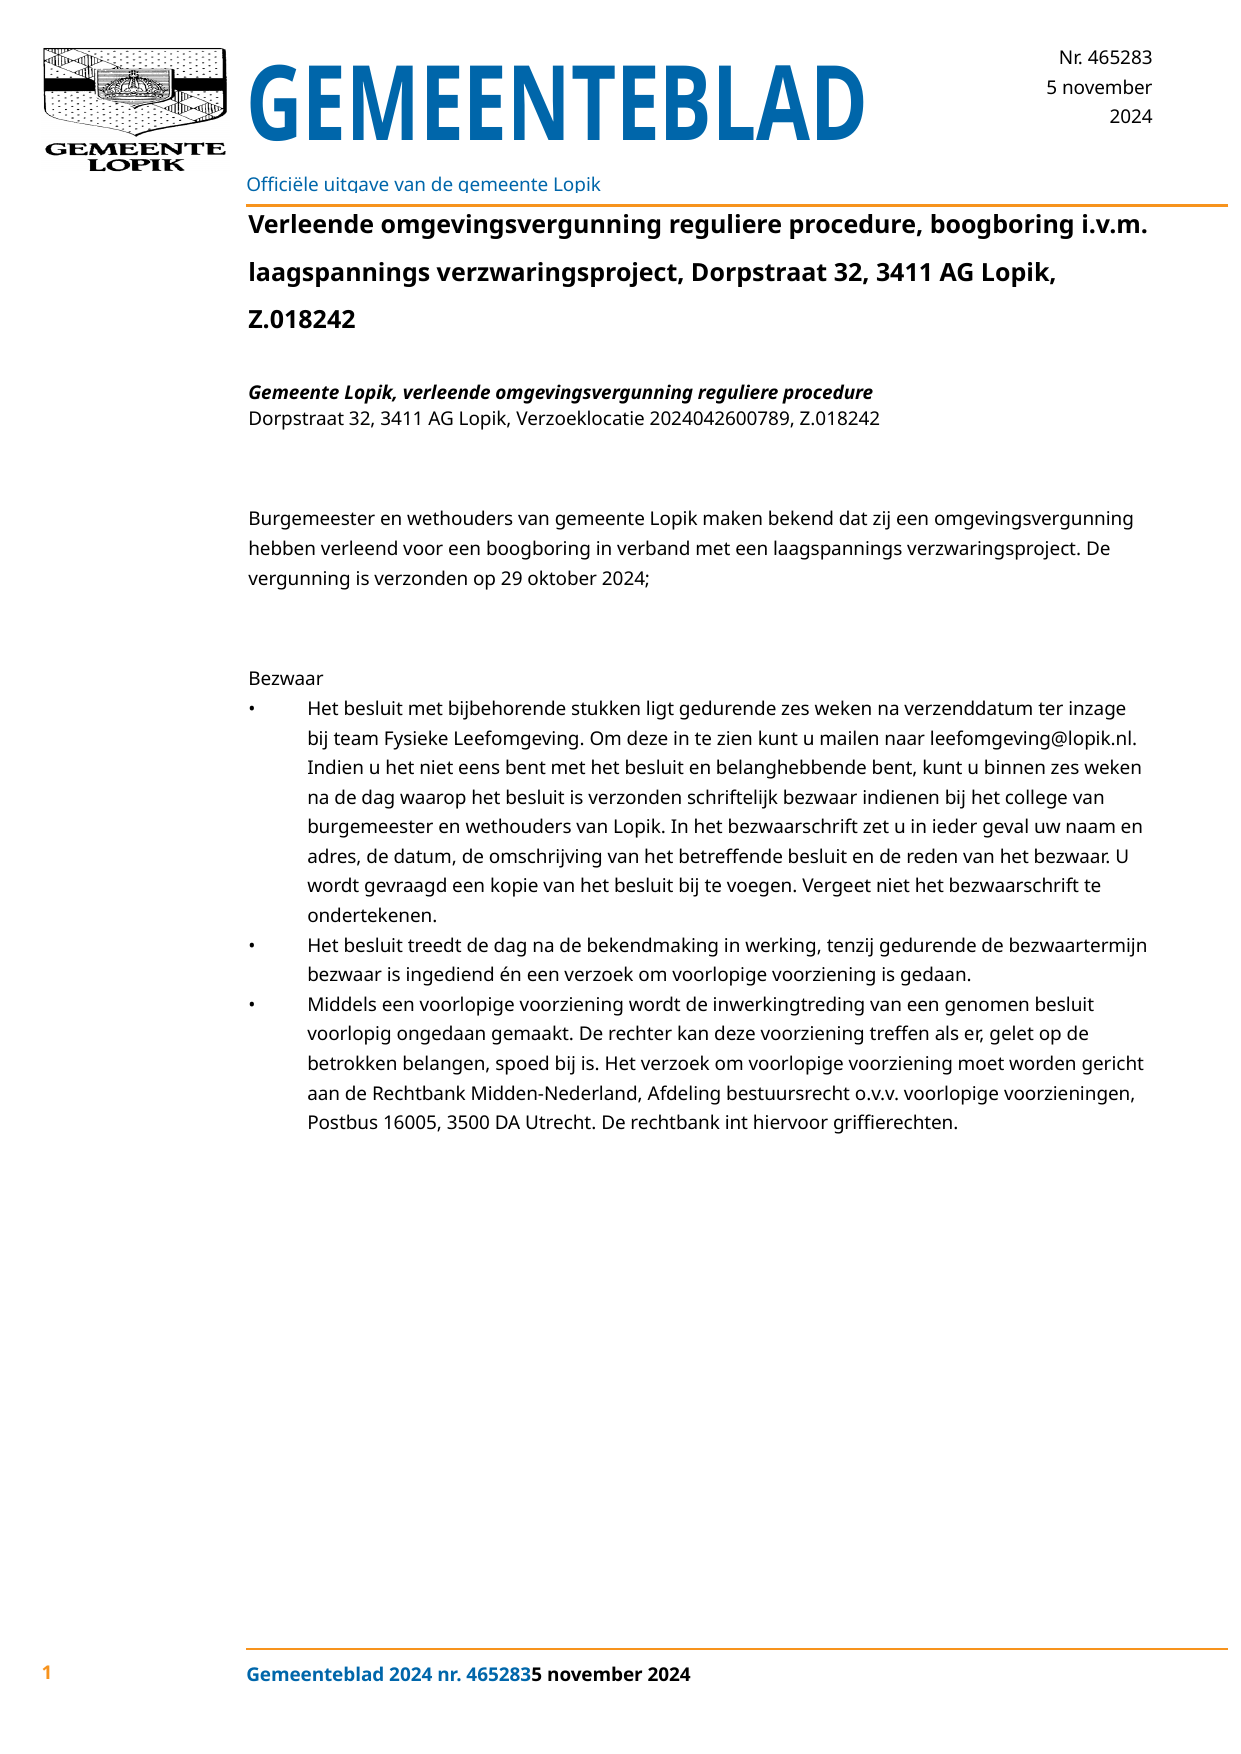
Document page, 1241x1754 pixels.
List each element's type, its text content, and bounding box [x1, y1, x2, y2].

text Verleende omgevingsvergunning reguliere procedure, boogboring i.v.m. laagspannings verzwaringsproject, Dorpstraat 32, 3411 AG Lopik, Z.018242 [248, 207, 1152, 336]
list Het besluit treedt de dag na de bekendmaking in werking, tenzij gedurende de bezwaartermijn bezwaar is ingediend én een verzoek om voorlopige voorziening is gedaan. [248, 932, 1152, 987]
text Bezwaar [248, 666, 1152, 691]
picture [41, 47, 231, 172]
list Middels een voorlopige voorziening wordt de inwerkingtreding van een genomen besluit voorlopig ongedaan gemaakt. De rechter kan deze voorziening treffen als er, gelet op de betrokken belangen, spoed bij is. Het verzoek om voorlopige voorziening moet worden gericht aan de Rechtbank Midden-Nederland, Afdeling bestuursrecht o.v.v. voorlopige voorzieningen, Postbus 16005, 3500 DA Utrecht. De rechtbank int hiervoor griffierechten. [248, 991, 1152, 1135]
text Burgemeester en wethouders van gemeente Lopik maken bekend dat zij een omgevingsvergunning hebben verleend voor een boogboring in verband met een laagspannings verzwaringsproject. De vergunning is verzonden op 29 oktober 2024; [248, 506, 1152, 591]
text Dorpstraat 32, 3411 AG Lopik, Verzoeklocatie 2024042600789, Z.018242 [248, 405, 1152, 431]
list Het besluit met bijbehorende stukken ligt gedurende zes weken na verzenddatum ter inzage bij team Fysieke Leefomgeving. Om deze in te zien kunt u mailen naar leefomgeving@lopik.nl. Indien u het niet eens bent met het besluit en belanghebbende bent, kunt u binnen zes weken na de dag waarop het besluit is verzonden schriftelijk bezwaar indienen bij het college van burgemeester en wethouders van Lopik. In het bezwaarschrift zet u in ieder geval uw naam en adres, de datum, de omschrijving van het betreffende besluit en de reden van het bezwaar. U wordt gevraagd een kopie van het besluit bij te voegen. Vergeet niet het bezwaarschrift te ondertekenen. [248, 695, 1152, 928]
text Gemeente Lopik, verleende omgevingsvergunning reguliere procedure [248, 379, 1152, 405]
